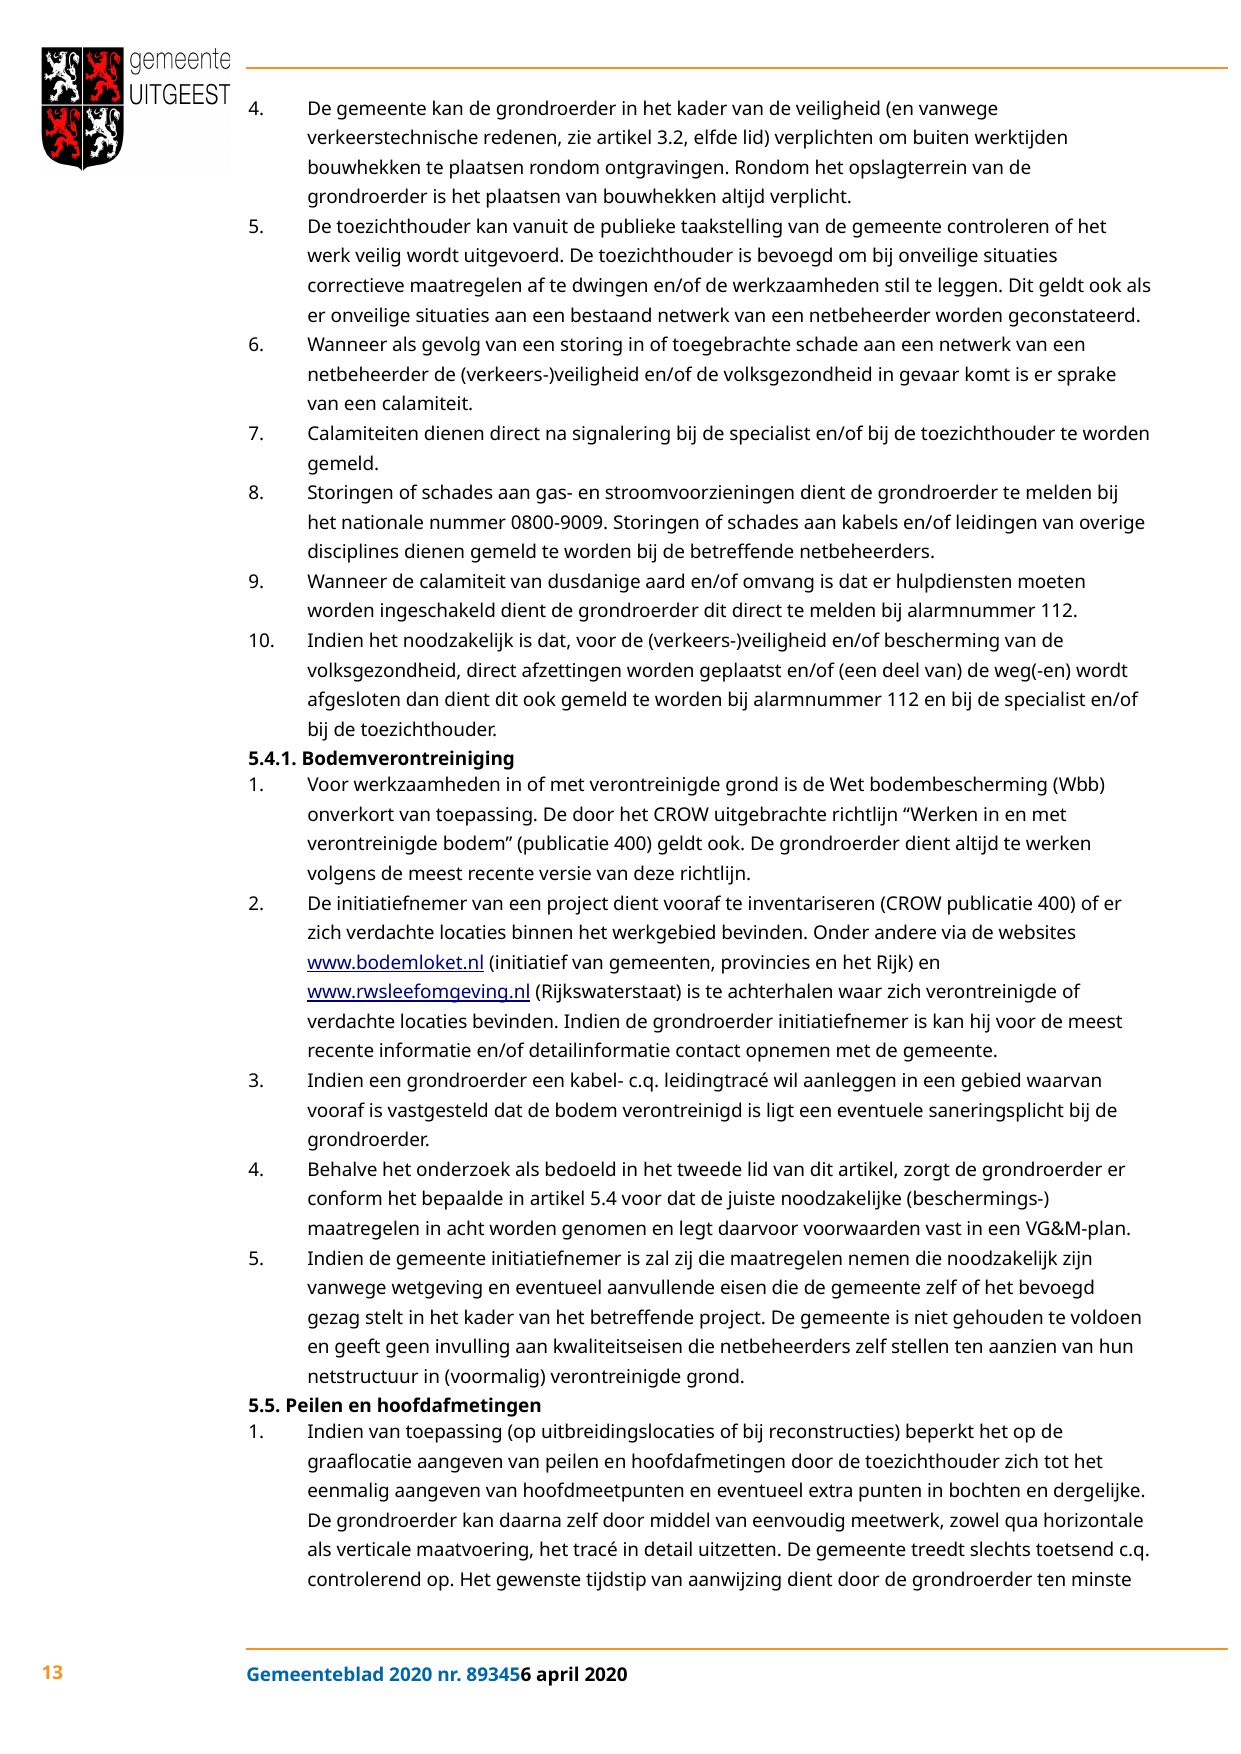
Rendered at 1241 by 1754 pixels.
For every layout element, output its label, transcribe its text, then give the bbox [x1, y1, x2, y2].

list De toezichthouder kan vanuit de publieke taakstelling van de gemeente controleren of het werk veilig wordt uitgevoerd. De toezichthouder is bevoegd om bij onveilige situaties correctieve maatregelen af te dwingen en/of de werkzaamheden stil te leggen. Dit geldt ook als er onveilige situaties aan een bestaand netwerk van een netbeheerder worden geconstateerd. [248, 213, 1152, 328]
list De initiatiefnemer van een project dient vooraf te inventariseren (CROW publicatie 400) of er zich verdachte locaties binnen het werkgebied bevinden. Onder andere via de websites www.bodemloket.nl (initiatief van gemeenten, provincies en het Rijk) en www.rwsleefomgeving.nl (Rijkswaterstaat) is te achterhalen waar zich verontreinigde of verdachte locaties bevinden. Indien de grondroerder initiatiefnemer is kan hij voor de meest recente informatie en/of detailinformatie contact opnemen met de gemeente. [248, 890, 1152, 1063]
list Voor werkzaamheden in of met verontreinigde grond is de Wet bodembescherming (Wbb) onverkort van toepassing. De door het CROW uitgebrachte richtlijn “Werken in en met verontreinigde bodem” (publicatie 400) geldt ook. De grondroerder dient altijd te werken volgens de meest recente versie van deze richtlijn. [248, 771, 1152, 886]
list Indien het noodzakelijk is dat, voor de (verkeers-)veiligheid en/of bescherming van de volksgezondheid, direct afzettingen worden geplaatst en/of (een deel van) de weg(-en) wordt afgesloten dan dient dit ook gemeld te worden bij alarmnummer 112 en bij de specialist en/of bij de toezichthouder. [248, 627, 1152, 742]
list Storingen of schades aan gas- en stroomvoorzieningen dient de grondroerder te melden bij het nationale nummer 0800-9009. Storingen of schades aan kabels en/of leidingen van overige disciplines dienen gemeld te worden bij de betreffende netbeheerders. [248, 479, 1152, 564]
list Wanneer als gevolg van een storing in of toegebrachte schade aan een netwerk van een netbeheerder de (verkeers-)veiligheid en/of de volksgezondheid in gevaar komt is er sprake van een calamiteit. [248, 331, 1152, 416]
list Indien de gemeente initiatiefnemer is zal zij die maatregelen nemen die noodzakelijk zijn vanwege wetgeving en eventueel aanvullende eisen die de gemeente zelf of het bevoegd gezag stelt in het kader van het betreffende project. De gemeente is niet gehouden te voldoen en geeft geen invulling aan kwaliteitseisen die netbeheerders zelf stellen ten aanzien van hun netstructuur in (voormalig) verontreinigde grond. [248, 1245, 1152, 1389]
list Indien van toepassing (op uitbreidingslocaties of bij reconstructies) beperkt het op de graaflocatie aangeven van peilen en hoofdafmetingen door de toezichthouder zich tot het eenmalig aangeven van hoofdmeetpunten en eventueel extra punten in bochten en dergelijke. De grondroerder kan daarna zelf door middel van eenvoudig meetwerk, zowel qua horizontale als verticale maatvoering, het tracé in detail uitzetten. De gemeente treedt slechts toetsend c.q. controlerend op. Het gewenste tijdstip van aanwijzing dient door de grondroerder ten minste [248, 1418, 1152, 1592]
list Indien een grondroerder een kabel- c.q. leidingtracé wil aanleggen in een gebied waarvan vooraf is vastgesteld dat de bodem verontreinigd is ligt een eventuele saneringsplicht bij de grondroerder. [248, 1067, 1152, 1152]
list Wanneer de calamiteit van dusdanige aard en/of omvang is dat er hulpdiensten moeten worden ingeschakeld dient de grondroerder dit direct te melden bij alarmnummer 112. [248, 568, 1152, 623]
list De gemeente kan de grondroerder in het kader van de veiligheid (en vanwege verkeerstechnische redenen, zie artikel 3.2, elfde lid) verplichten om buiten werktijden bouwhekken te plaatsen rondom ontgravingen. Rondom het opslagterrein van de grondroerder is het plaatsen van bouwhekken altijd verplicht. [248, 95, 1152, 209]
list Behalve het onderzoek als bedoeld in het tweede lid van dit artikel, zorgt de grondroerder er conform het bepaalde in artikel 5.4 voor dat de juiste noodzakelijke (beschermings-) maatregelen in acht worden genomen en legt daarvoor voorwaarden vast in een VG&M-plan. [248, 1156, 1152, 1241]
text 5.5. Peilen en hoofdafmetingen [248, 1393, 1152, 1418]
text 5.4.1. Bodemverontreiniging [248, 746, 1152, 771]
list Calamiteiten dienen direct na signalering bij de specialist en/of bij de toezichthouder te worden gemeld. [248, 420, 1152, 476]
picture [41, 47, 231, 172]
